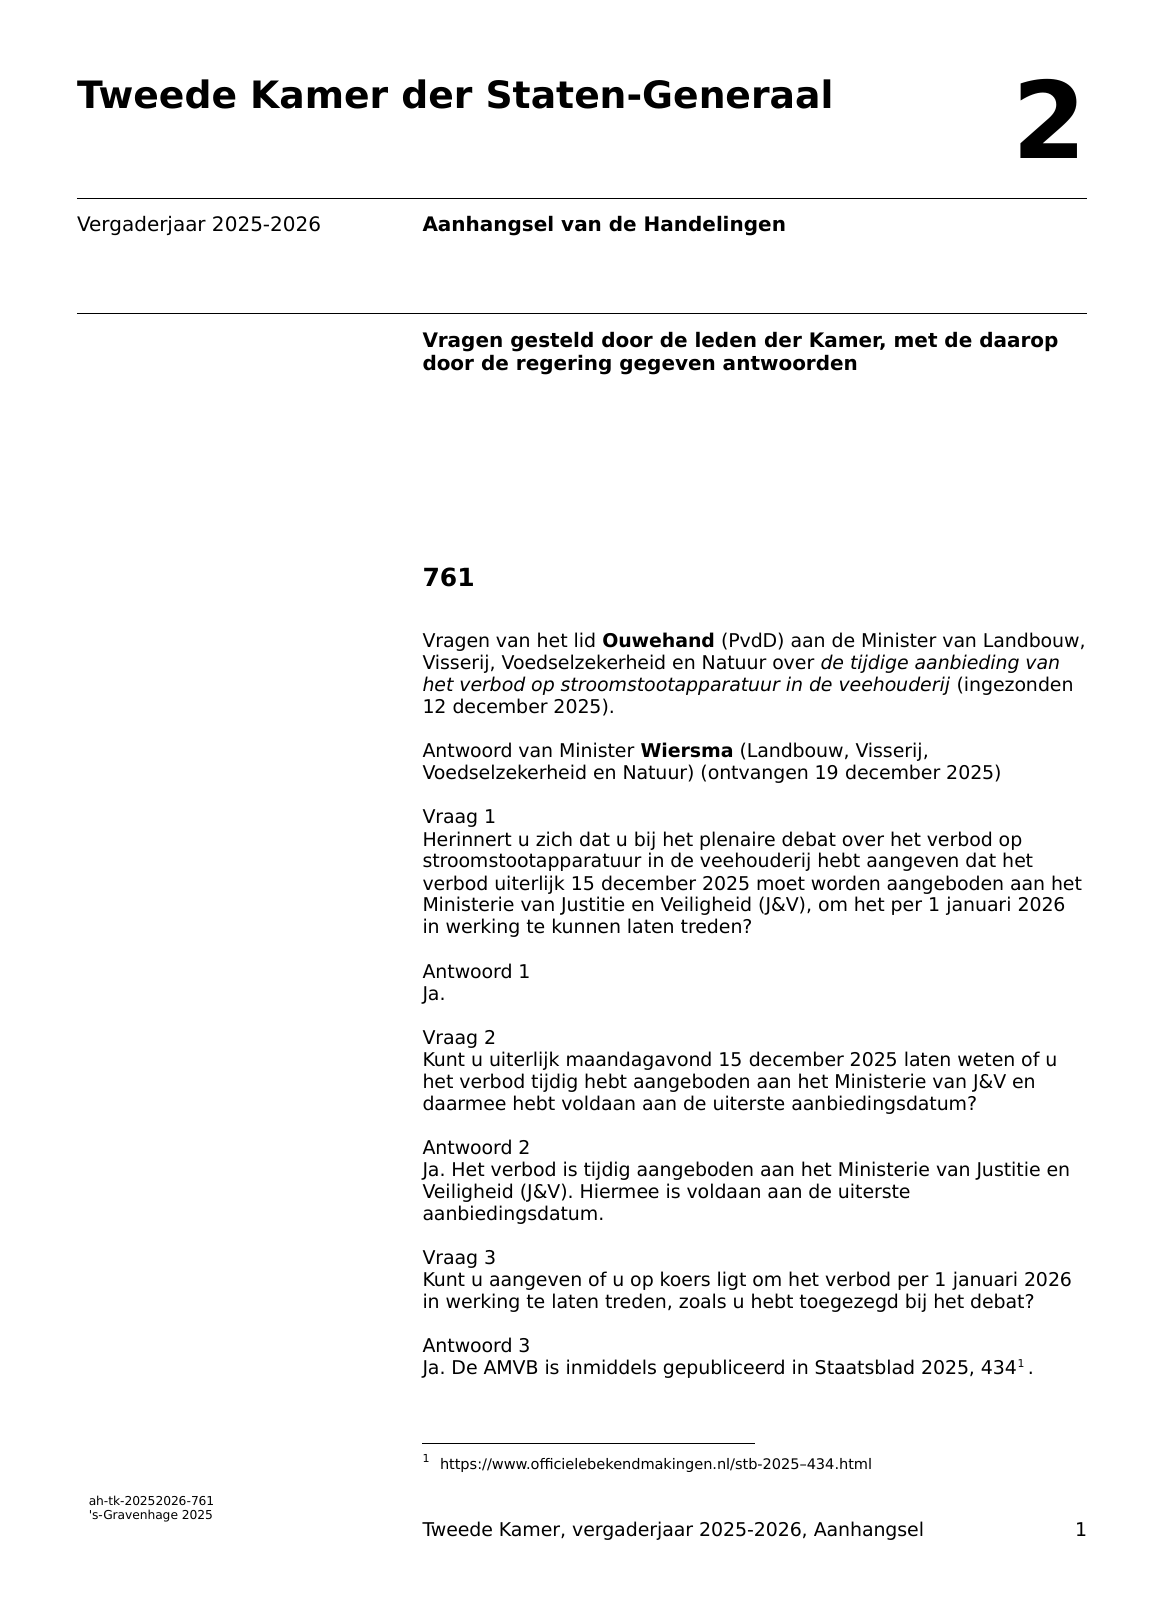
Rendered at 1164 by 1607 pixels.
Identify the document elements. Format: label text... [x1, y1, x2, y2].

text Vragen van het lid Ouwehand (PvdD) aan de Minister van Landbouw, Visserij, Voedselzekerheid en Natuur over de tijdige aanbieding van het verbod op stroomstootapparatuur in de veehouderij (ingezonden 12 december 2025). [422, 630, 1087, 718]
text Antwoord 2 [422, 1137, 1087, 1159]
text Ja. [422, 982, 1087, 1004]
text Ja. Het verbod is tijdig aangeboden aan het Ministerie van Justitie en Veiligheid (J&V). Hiermee is voldaan aan de uiterste aanbiedingsdatum. [422, 1159, 1087, 1225]
text Antwoord van Minister Wiersma (Landbouw, Visserij, Voedselzekerheid en Natuur) (ontvangen 19 december 2025) [422, 740, 1087, 784]
table_cell Vragen gesteld door de leden der Kamer, met de daarop door de regering gegeven antwoorden [422, 314, 1087, 375]
text Vraag 2 [422, 1027, 1087, 1049]
text Ja. De AMVB is inmiddels gepubliceerd in Staatsblad 2025, 434. [422, 1357, 1087, 1379]
table_cell Aanhangsel van de Handelingen [422, 199, 1087, 313]
text Vraag 1 [422, 806, 1087, 828]
text 's-Gravenhage 2025 [88, 1508, 323, 1522]
text ah-tk-20252026-761 [88, 1494, 323, 1508]
text https://www.officielebekendmakingen.nl/stb-2025–434.html [422, 1452, 1087, 1474]
text Antwoord 3 [422, 1335, 1087, 1357]
text Kunt u aangeven of u op koers ligt om het verbod per 1 januari 2026 in werking te laten treden, zoals u hebt toegezegd bij het debat? [422, 1269, 1087, 1313]
table_header Tweede Kamer der Staten-Generaal [77, 59, 886, 198]
table_cell [77, 314, 422, 375]
table_cell Vergaderjaar 2025-2026 [77, 199, 422, 313]
text 761 [422, 563, 1087, 592]
text Herinnert u zich dat u bij het plenaire debat over het verbod op stroomstootapparatuur in de veehouderij hebt aangeven dat het verbod uiterlijk 15 december 2025 moet worden aangeboden aan het Ministerie van Justitie en Veiligheid (J&V), om het per 1 januari 2026 in werking te kunnen laten treden? [422, 828, 1087, 938]
table_header 2 [886, 59, 1087, 198]
text Antwoord 1 [422, 961, 1087, 982]
text Vraag 3 [422, 1247, 1087, 1269]
text Kunt u uiterlijk maandagavond 15 december 2025 laten weten of u het verbod tijdig hebt aangeboden aan het Ministerie van J&V en daarmee hebt voldaan aan de uiterste aanbiedingsdatum? [422, 1049, 1087, 1114]
